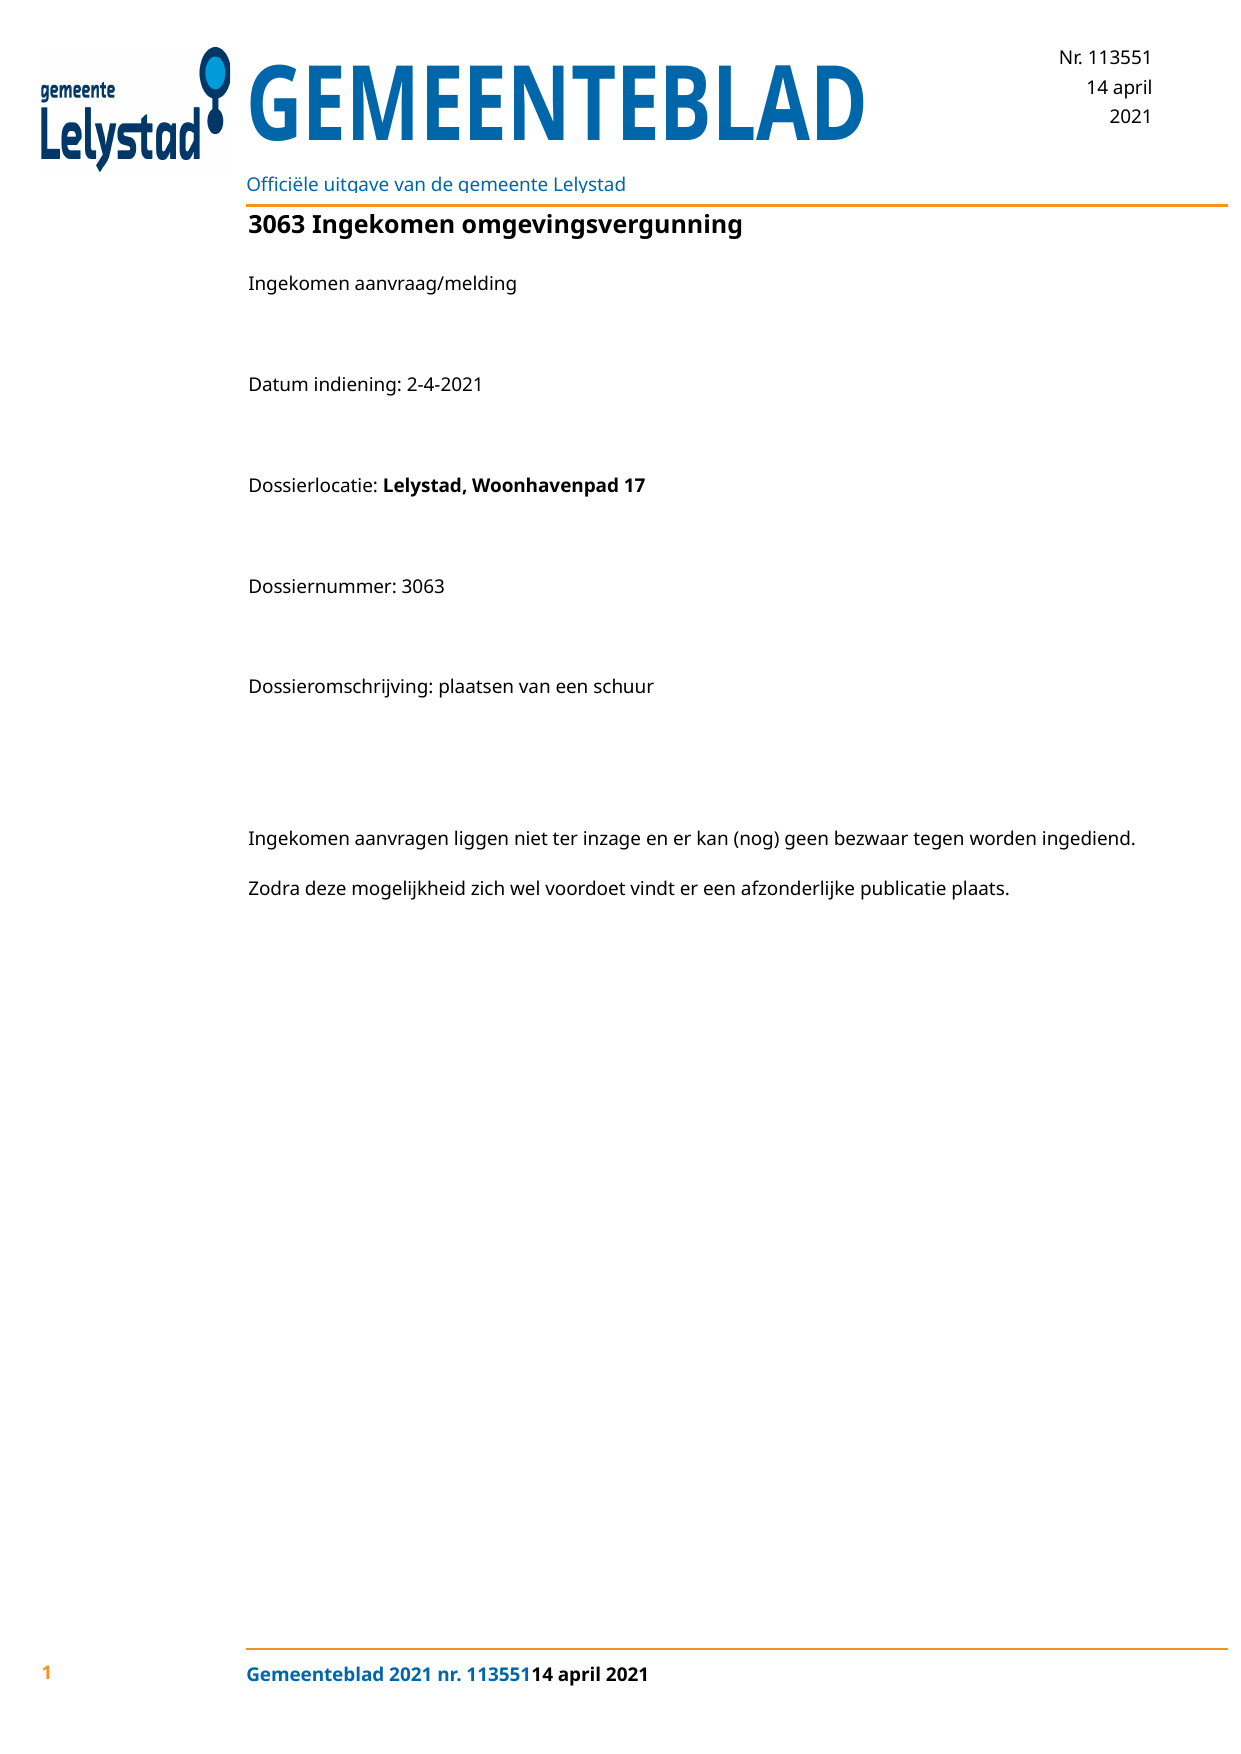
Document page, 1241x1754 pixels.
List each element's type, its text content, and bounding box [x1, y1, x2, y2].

text Ingekomen aanvraag/melding [248, 270, 1152, 296]
text Dossierlocatie: Lelystad, Woonhavenpad 17 [248, 472, 1152, 498]
text 3063 Ingekomen omgevingsvergunning [248, 207, 1152, 241]
text Datum indiening: 2-4-2021 [248, 371, 1152, 397]
text Dossieromschrijving: plaatsen van een schuur [248, 674, 1152, 699]
text Ingekomen aanvragen liggen niet ter inzage en er kan (nog) geen bezwaar tegen worden ingediend. [248, 825, 1152, 851]
text Zodra deze mogelijkheid zich wel voordoet vindt er een afzonderlijke publicatie plaats. [248, 875, 1152, 901]
picture [41, 47, 231, 172]
text Dossiernummer: 3063 [248, 573, 1152, 598]
